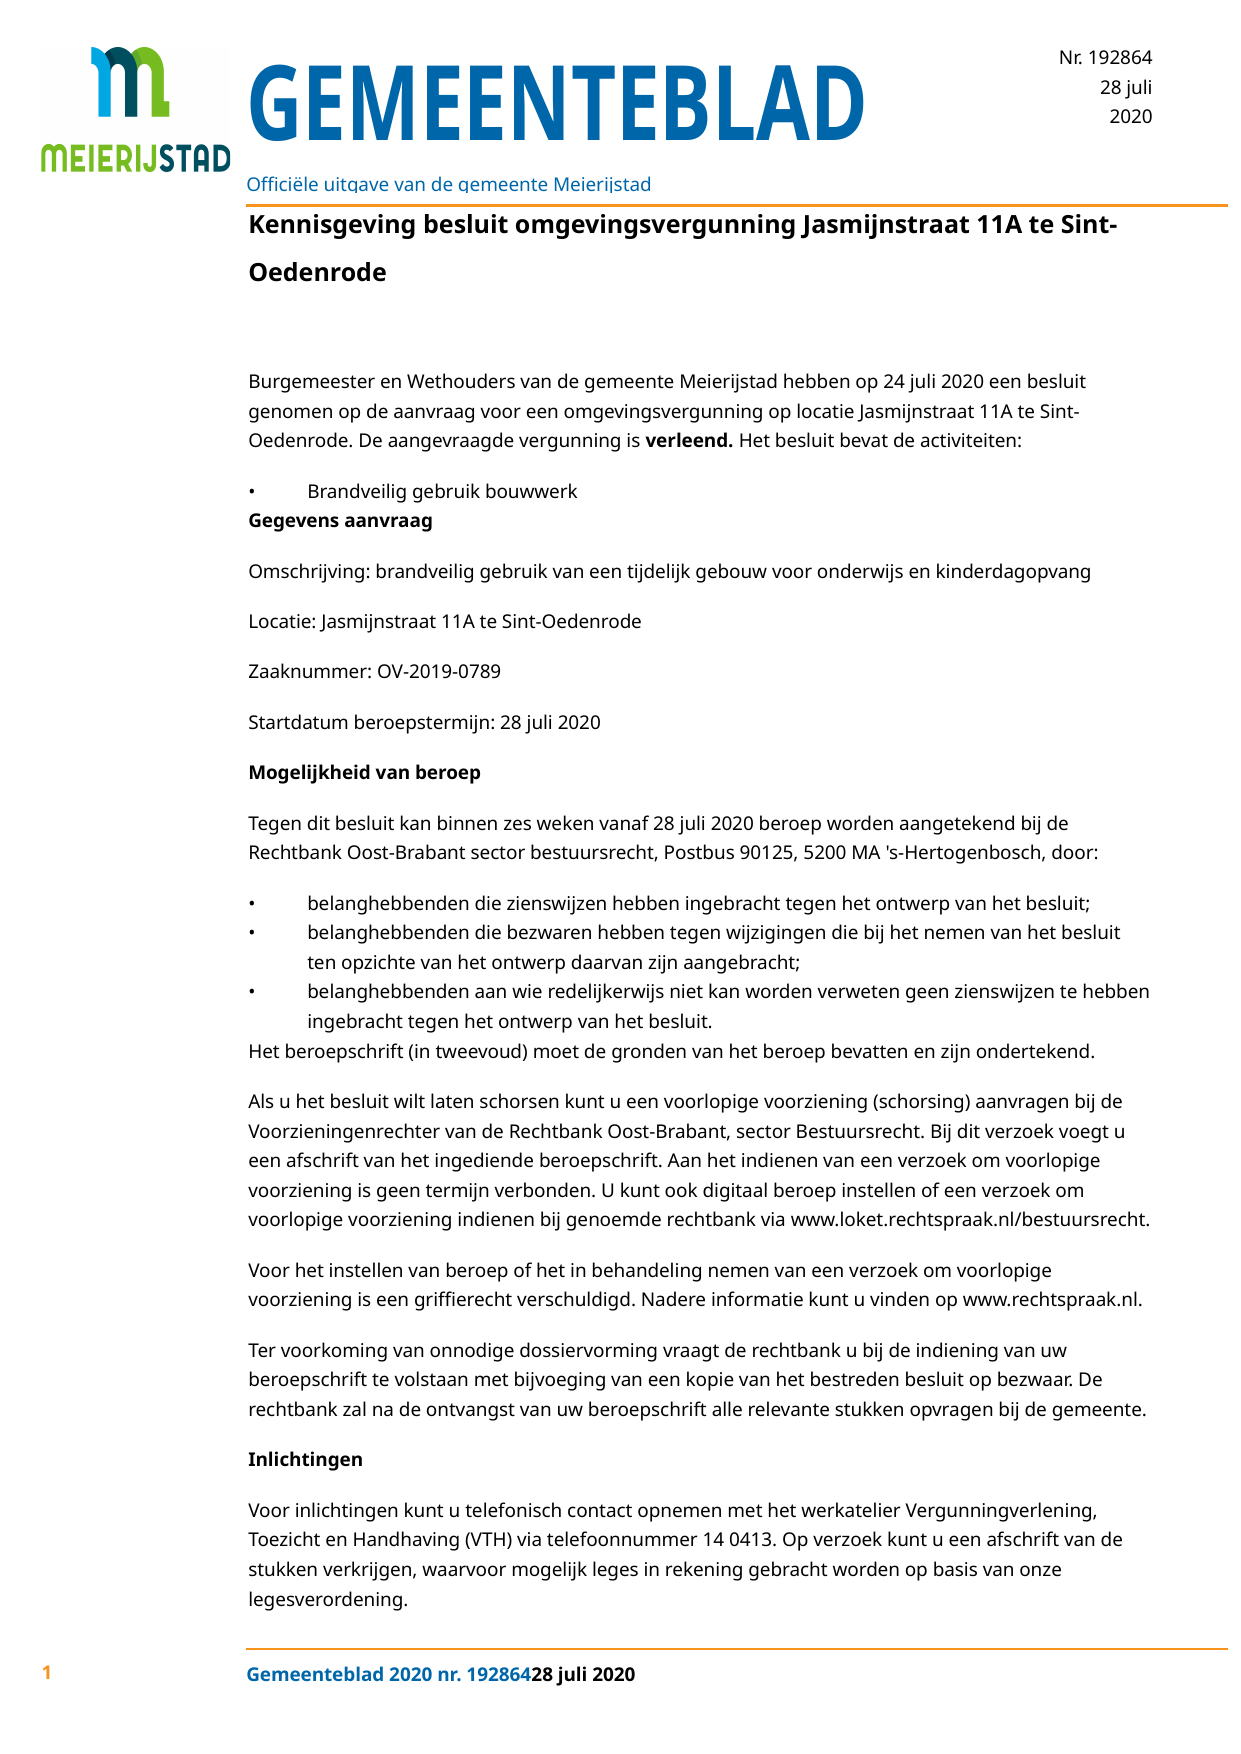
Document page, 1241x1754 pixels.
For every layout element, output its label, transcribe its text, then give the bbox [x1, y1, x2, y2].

text Voor inlichtingen kunt u telefonisch contact opnemen met het werkatelier Vergunningverlening, Toezicht en Handhaving (VTH) via telefoonnummer 14 0413. Op verzoek kunt u een afschrift van de stukken verkrijgen, waarvoor mogelijk leges in rekening gebracht worden op basis van onze legesverordening. [248, 1497, 1152, 1612]
text Locatie: Jasmijnstraat 11A te Sint-Oedenrode [248, 608, 1152, 634]
text Tegen dit besluit kan binnen zes weken vanaf 28 juli 2020 beroep worden aangetekend bij de Rechtbank Oost-Brabant sector bestuursrecht, Postbus 90125, 5200 MA 's-Hertogenbosch, door: [248, 810, 1152, 865]
picture [41, 47, 231, 172]
list Brandveilig gebruik bouwwerk [248, 478, 1152, 504]
text Omschrijving: brandveilig gebruik van een tijdelijk gebouw voor onderwijs en kinderdagopvang [248, 558, 1152, 584]
text Als u het besluit wilt laten schorsen kunt u een voorlopige voorziening (schorsing) aanvragen bij de Voorzieningenrechter van de Rechtbank Oost-Brabant, sector Bestuursrecht. Bij dit verzoek voegt u een afschrift van het ingediende beroepschrift. Aan het indienen van een verzoek om voorlopige voorziening is geen termijn verbonden. U kunt ook digitaal beroep instellen of een verzoek om voorlopige voorziening indienen bij genoemde rechtbank via www.loket.rechtspraak.nl/bestuursrecht. [248, 1088, 1152, 1232]
list belanghebbenden aan wie redelijkerwijs niet kan worden verweten geen zienswijzen te hebben ingebracht tegen het ontwerp van het besluit. [248, 979, 1152, 1034]
text Ter voorkoming van onnodige dossiervorming vraagt de rechtbank u bij de indiening van uw beroepschrift te volstaan met bijvoeging van een kopie van het bestreden besluit op bezwaar. De rechtbank zal na de ontvangst van uw beroepschrift alle relevante stukken opvragen bij de gemeente. [248, 1337, 1152, 1422]
text Burgemeester en Wethouders van de gemeente Meierijstad hebben op 24 juli 2020 een besluit genomen op de aanvraag voor een omgevingsvergunning op locatie Jasmijnstraat 11A te Sint-Oedenrode. De aangevraagde vergunning is verleend. Het besluit bevat de activiteiten: [248, 368, 1152, 453]
text Zaaknummer: OV-2019-0789 [248, 659, 1152, 684]
list belanghebbenden die bezwaren hebben tegen wijzigingen die bij het nemen van het besluit ten opzichte van het ontwerp daarvan zijn aangebracht; [248, 919, 1152, 975]
text Mogelijkheid van beroep [248, 759, 1152, 785]
text Gegevens aanvraag [248, 507, 1152, 533]
list belanghebbenden die zienswijzen hebben ingebracht tegen het ontwerp van het besluit; [248, 890, 1152, 916]
text Kennisgeving besluit omgevingsvergunning Jasmijnstraat 11A te Sint-Oedenrode [248, 207, 1152, 288]
text Startdatum beroepstermijn: 28 juli 2020 [248, 709, 1152, 735]
text Inlichtingen [248, 1447, 1152, 1472]
text Voor het instellen van beroep of het in behandeling nemen van een verzoek om voorlopige voorziening is een griffierecht verschuldigd. Nadere informatie kunt u vinden op www.rechtspraak.nl. [248, 1257, 1152, 1312]
text Het beroepschrift (in tweevoud) moet de gronden van het beroep bevatten en zijn ondertekend. [248, 1038, 1152, 1064]
